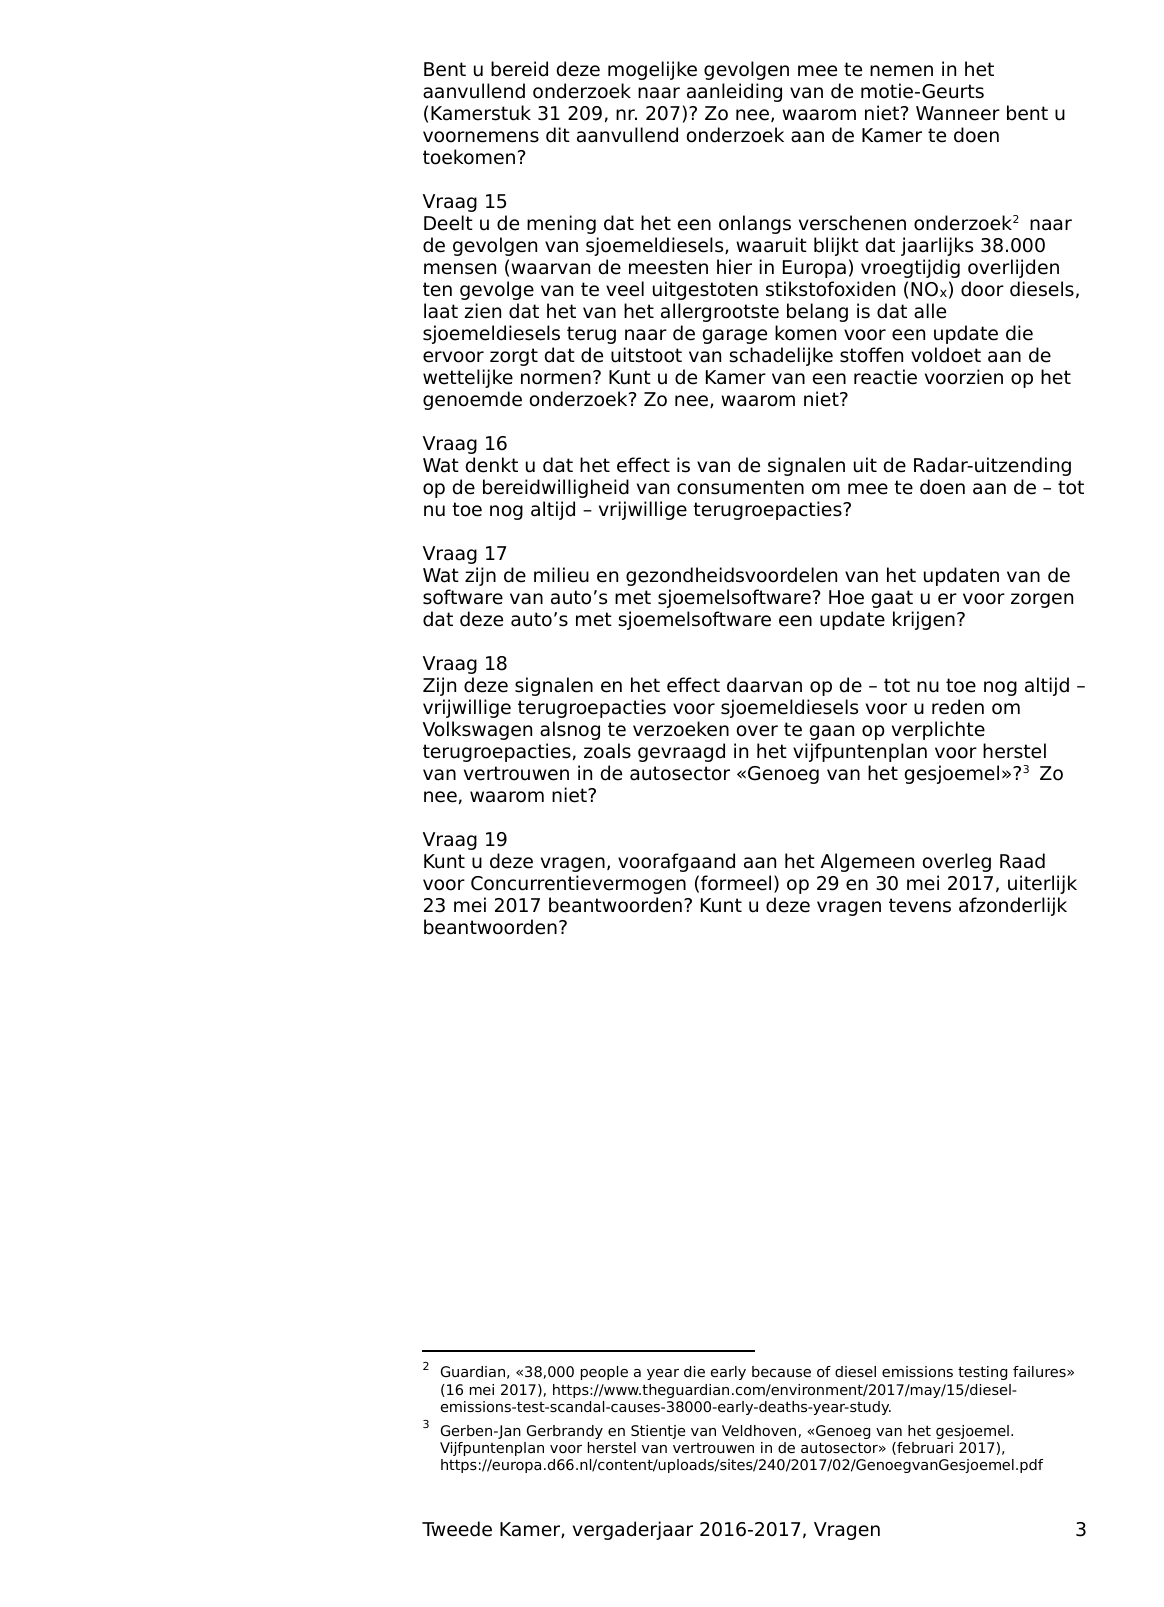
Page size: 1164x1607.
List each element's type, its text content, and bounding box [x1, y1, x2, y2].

text Vraag 18 [422, 653, 1087, 675]
text Vraag 17 [422, 543, 1087, 565]
text Kunt u deze vragen, voorafgaand aan het Algemeen overleg Raad voor Concurrentievermogen (formeel) op 29 en 30 mei 2017, uiterlijk 23 mei 2017 beantwoorden? Kunt u deze vragen tevens afzonderlijk beantwoorden? [422, 851, 1087, 939]
text Bent u bereid deze mogelijke gevolgen mee te nemen in het aanvullend onderzoek naar aanleiding van de motie-Geurts (Kamerstuk 31 209, nr. 207)? Zo nee, waarom niet? Wanneer bent u voornemens dit aanvullend onderzoek aan de Kamer te doen toekomen? [422, 59, 1087, 169]
text Vraag 19 [422, 829, 1087, 851]
text Deelt u de mening dat het een onlangs verschenen onderzoek naar de gevolgen van sjoemeldiesels, waaruit blijkt dat jaarlijks 38.000 mensen (waarvan de meesten hier in Europa) vroegtijdig overlijden ten gevolge van te veel uitgestoten stikstofoxiden (NOx) door diesels, laat zien dat het van het allergrootste belang is dat alle sjoemeldiesels terug naar de garage komen voor een update die ervoor zorgt dat de uitstoot van schadelijke stoffen voldoet aan de wettelijke normen? Kunt u de Kamer van een reactie voorzien op het genoemde onderzoek? Zo nee, waarom niet? [422, 213, 1087, 411]
text Zijn deze signalen en het effect daarvan op de – tot nu toe nog altijd – vrijwillige terugroepacties voor sjoemeldiesels voor u reden om Volkswagen alsnog te verzoeken over te gaan op verplichte terugroepacties, zoals gevraagd in het vijfpuntenplan voor herstel van vertrouwen in de autosector «Genoeg van het gesjoemel»? Zo nee, waarom niet? [422, 675, 1087, 807]
text Wat denkt u dat het effect is van de signalen uit de Radar-uitzending op de bereidwilligheid van consumenten om mee te doen aan de – tot nu toe nog altijd – vrijwillige terugroepacties? [422, 455, 1087, 521]
text Wat zijn de milieu en gezondheidsvoordelen van het updaten van de software van auto’s met sjoemelsoftware? Hoe gaat u er voor zorgen dat deze auto’s met sjoemelsoftware een update krijgen? [422, 565, 1087, 631]
text Guardian, «38,000 people a year die early because of diesel emissions testing failures» (16 mei 2017), https://www.theguardian.com/environment/2017/may/15/diesel-emissions-test-scandal-causes-38000-early-deaths-year-study. [422, 1360, 1087, 1416]
text Vraag 15 [422, 191, 1087, 213]
text Gerben-Jan Gerbrandy en Stientje van Veldhoven, «Genoeg van het gesjoemel. Vijfpuntenplan voor herstel van vertrouwen in de autosector» (februari 2017), https://europa.d66.nl/content/uploads/sites/240/2017/02/GenoegvanGesjoemel.pdf [422, 1418, 1087, 1474]
text Vraag 16 [422, 433, 1087, 455]
